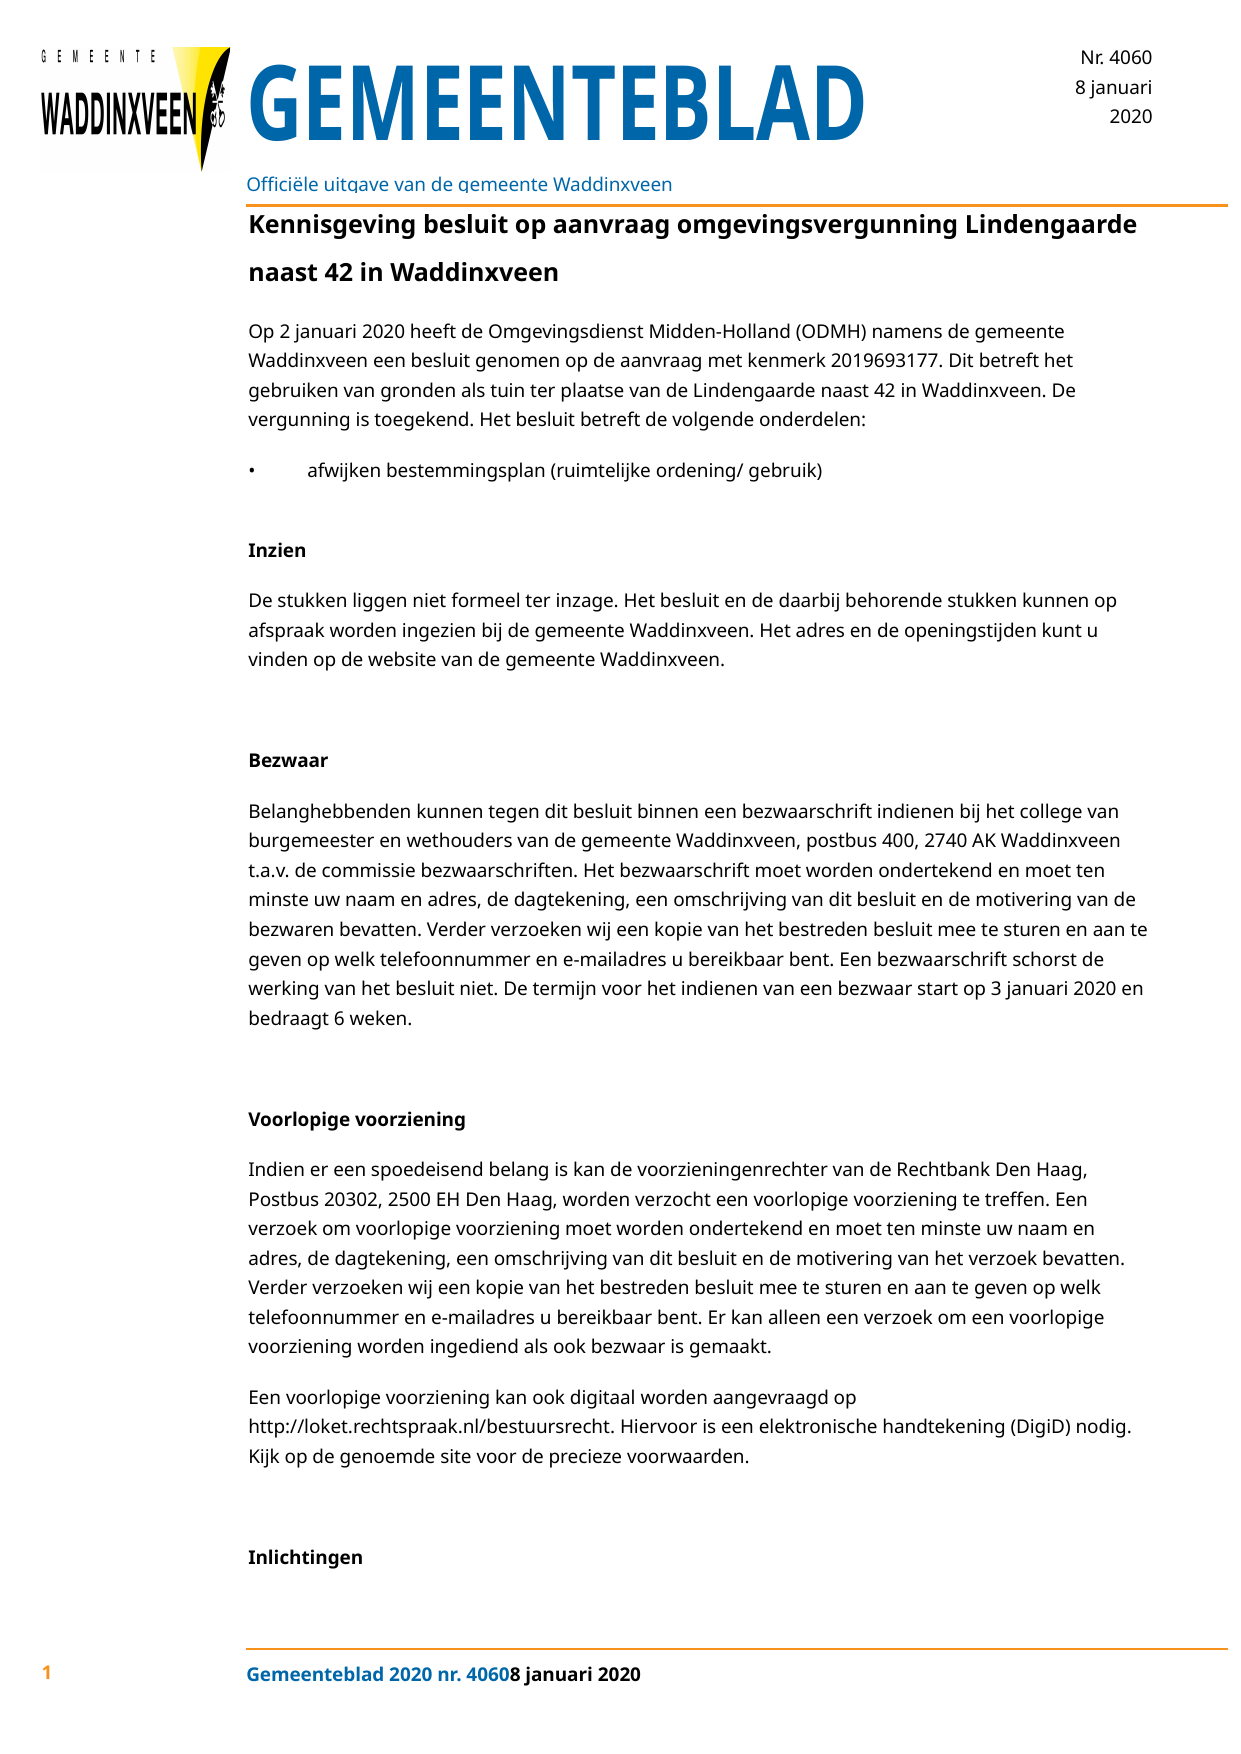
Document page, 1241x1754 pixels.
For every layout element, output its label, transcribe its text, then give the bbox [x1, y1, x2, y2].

text Belanghebbenden kunnen tegen dit besluit binnen een bezwaarschrift indienen bij het college van burgemeester en wethouders van de gemeente Waddinxveen, postbus 400, 2740 AK Waddinxveen t.a.v. de commissie bezwaarschriften. Het bezwaarschrift moet worden ondertekend en moet ten minste uw naam en adres, de dagtekening, een omschrijving van dit besluit en de motivering van de bezwaren bevatten. Verder verzoeken wij een kopie van het bestreden besluit mee te sturen en aan te geven op welk telefoonnummer en e-mailadres u bereikbaar bent. Een bezwaarschrift schorst de werking van het besluit niet. De termijn voor het indienen van een bezwaar start op 3 januari 2020 en bedraagt 6 weken. [248, 798, 1152, 1031]
text Op 2 januari 2020 heeft de Omgevingsdienst Midden-Holland (ODMH) namens de gemeente Waddinxveen een besluit genomen op de aanvraag met kenmerk 2019693177. Dit betreft het gebruiken van gronden als tuin ter plaatse van de Lindengaarde naast 42 in Waddinxveen. De vergunning is toegekend. Het besluit betreft de volgende onderdelen: [248, 318, 1152, 432]
picture [41, 47, 231, 172]
text Inzien [248, 537, 1152, 563]
list afwijken bestemmingsplan (ruimtelijke ordening/ gebruik) [248, 457, 1152, 483]
text Bezwaar [248, 747, 1152, 773]
text Indien er een spoedeisend belang is kan de voorzieningenrechter van de Rechtbank Den Haag, Postbus 20302, 2500 EH Den Haag, worden verzocht een voorlopige voorziening te treffen. Een verzoek om voorlopige voorziening moet worden ondertekend en moet ten minste uw naam en adres, de dagtekening, een omschrijving van dit besluit en de motivering van het verzoek bevatten. Verder verzoeken wij een kopie van het bestreden besluit mee te sturen en aan te geven op welk telefoonnummer en e-mailadres u bereikbaar bent. Er kan alleen een verzoek om een voorlopige voorziening worden ingediend als ook bezwaar is gemaakt. [248, 1156, 1152, 1359]
text De stukken liggen niet formeel ter inzage. Het besluit en de daarbij behorende stukken kunnen op afspraak worden ingezien bij de gemeente Waddinxveen. Het adres en de openingstijden kunt u vinden op de website van de gemeente Waddinxveen. [248, 587, 1152, 672]
text Voorlopige voorziening [248, 1106, 1152, 1132]
text Een voorlopige voorziening kan ook digitaal worden aangevraagd op http://loket.rechtspraak.nl/bestuursrecht. Hiervoor is een elektronische handtekening (DigiD) nodig. Kijk op de genoemde site voor de precieze voorwaarden. [248, 1384, 1152, 1469]
text Inlichtingen [248, 1544, 1152, 1570]
text Kennisgeving besluit op aanvraag omgevingsvergunning Lindengaarde naast 42 in Waddinxveen [248, 207, 1152, 288]
